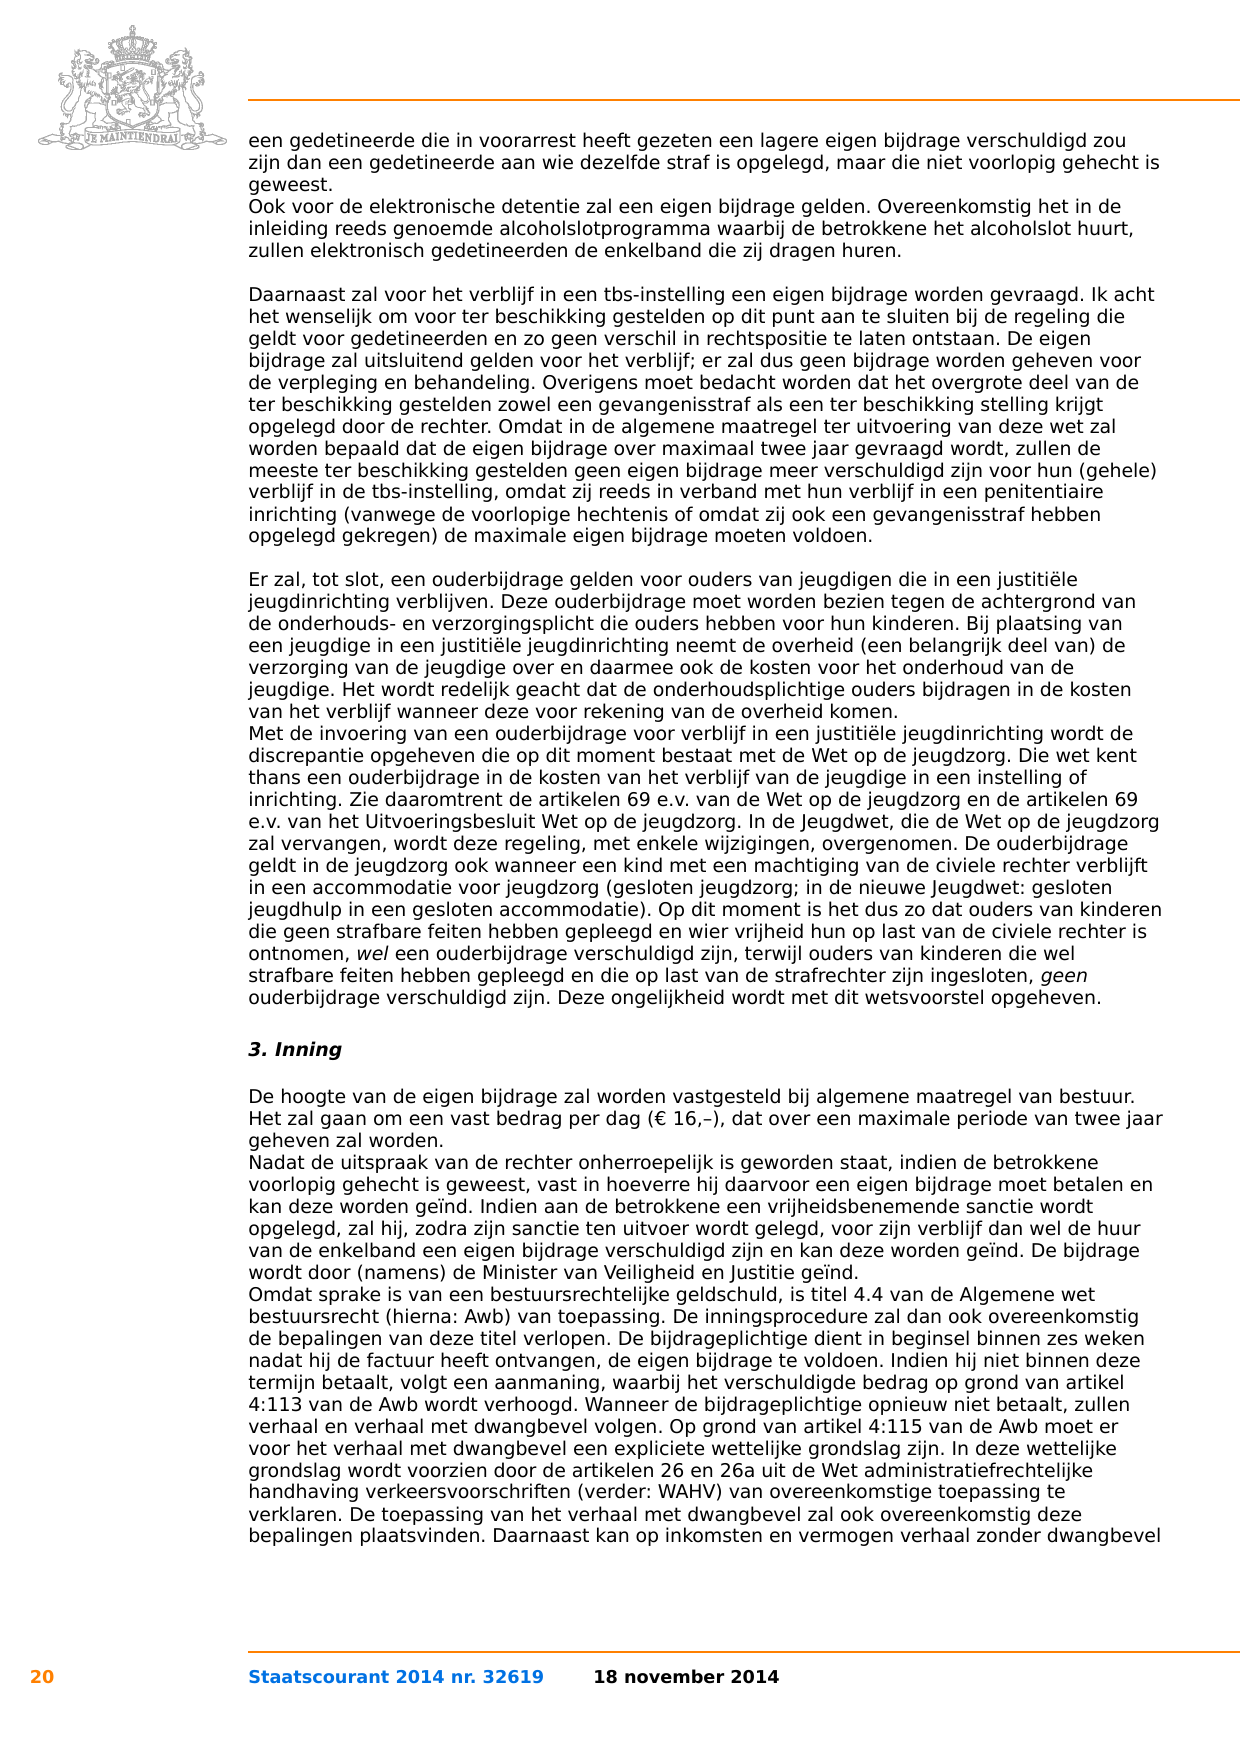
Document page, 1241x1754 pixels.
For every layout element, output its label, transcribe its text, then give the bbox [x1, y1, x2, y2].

text Omdat sprake is van een bestuursrechtelijke geldschuld, is titel 4.4 van de Algemene wet bestuursrecht (hierna: Awb) van toepassing. De inningsprocedure zal dan ook overeenkomstig de bepalingen van deze titel verlopen. De bijdrageplichtige dient in beginsel binnen zes weken nadat hij de factuur heeft ontvangen, de eigen bijdrage te voldoen. Indien hij niet binnen deze termijn betaalt, volgt een aanmaning, waarbij het verschuldigde bedrag op grond van artikel 4:113 van de Awb wordt verhoogd. Wanneer de bijdrageplichtige opnieuw niet betaalt, zullen verhaal en verhaal met dwangbevel volgen. Op grond van artikel 4:115 van de Awb moet er voor het verhaal met dwangbevel een expliciete wettelijke grondslag zijn. In deze wettelijke grondslag wordt voorzien door de artikelen 26 en 26a uit de Wet administratiefrechtelijke handhaving verkeersvoorschriften (verder: WAHV) van overeenkomstige toepassing te verklaren. De toepassing van het verhaal met dwangbevel zal ook overeenkomstig deze bepalingen plaatsvinden. Daarnaast kan op inkomsten en vermogen verhaal zonder dwangbevel [248, 1284, 1163, 1547]
text Ook voor de elektronische detentie zal een eigen bijdrage gelden. Overeenkomstig het in de inleiding reeds genoemde alcoholslotprogramma waarbij de betrokkene het alcoholslot huurt, zullen elektronisch gedetineerden de enkelband die zij dragen huren. [248, 196, 1163, 262]
subtitle 3. Inning [248, 1039, 1163, 1061]
text De hoogte van de eigen bijdrage zal worden vastgesteld bij algemene maatregel van bestuur. Het zal gaan om een vast bedrag per dag (€ 16,–), dat over een maximale periode van twee jaar geheven zal worden. [248, 1086, 1163, 1152]
text een gedetineerde die in voorarrest heeft gezeten een lagere eigen bijdrage verschuldigd zou zijn dan een gedetineerde aan wie dezelfde straf is opgelegd, maar die niet voorlopig gehecht is geweest. [248, 130, 1163, 196]
text Er zal, tot slot, een ouderbijdrage gelden voor ouders van jeugdigen die in een justitiële jeugdinrichting verblijven. Deze ouderbijdrage moet worden bezien tegen de achtergrond van de onderhouds- en verzorgingsplicht die ouders hebben voor hun kinderen. Bij plaatsing van een jeugdige in een justitiële jeugdinrichting neemt de overheid (een belangrijk deel van) de verzorging van de jeugdige over en daarmee ook de kosten voor het onderhoud van de jeugdige. Het wordt redelijk geacht dat de onderhoudsplichtige ouders bijdragen in de kosten van het verblijf wanneer deze voor rekening van de overheid komen. [248, 569, 1163, 723]
picture [38, 25, 227, 150]
text Nadat de uitspraak van de rechter onherroepelijk is geworden staat, indien de betrokkene voorlopig gehecht is geweest, vast in hoeverre hij daarvoor een eigen bijdrage moet betalen en kan deze worden geïnd. Indien aan de betrokkene een vrijheidsbenemende sanctie wordt opgelegd, zal hij, zodra zijn sanctie ten uitvoer wordt gelegd, voor zijn verblijf dan wel de huur van de enkelband een eigen bijdrage verschuldigd zijn en kan deze worden geïnd. De bijdrage wordt door (namens) de Minister van Veiligheid en Justitie geïnd. [248, 1152, 1163, 1284]
text Daarnaast zal voor het verblijf in een tbs-instelling een eigen bijdrage worden gevraagd. Ik acht het wenselijk om voor ter beschikking gestelden op dit punt aan te sluiten bij de regeling die geldt voor gedetineerden en zo geen verschil in rechtspositie te laten ontstaan. De eigen bijdrage zal uitsluitend gelden voor het verblijf; er zal dus geen bijdrage worden geheven voor de verpleging en behandeling. Overigens moet bedacht worden dat het overgrote deel van de ter beschikking gestelden zowel een gevangenisstraf als een ter beschikking stelling krijgt opgelegd door de rechter. Omdat in de algemene maatregel ter uitvoering van deze wet zal worden bepaald dat de eigen bijdrage over maximaal twee jaar gevraagd wordt, zullen de meeste ter beschikking gestelden geen eigen bijdrage meer verschuldigd zijn voor hun (gehele) verblijf in de tbs-instelling, omdat zij reeds in verband met hun verblijf in een penitentiaire inrichting (vanwege de voorlopige hechtenis of omdat zij ook een gevangenisstraf hebben opgelegd gekregen) de maximale eigen bijdrage moeten voldoen. [248, 284, 1163, 547]
text Met de invoering van een ouderbijdrage voor verblijf in een justitiële jeugdinrichting wordt de discrepantie opgeheven die op dit moment bestaat met de Wet op de jeugdzorg. Die wet kent thans een ouderbijdrage in de kosten van het verblijf van de jeugdige in een instelling of inrichting. Zie daaromtrent de artikelen 69 e.v. van de Wet op de jeugdzorg en de artikelen 69 e.v. van het Uitvoeringsbesluit Wet op de jeugdzorg. In de Jeugdwet, die de Wet op de jeugdzorg zal vervangen, wordt deze regeling, met enkele wijzigingen, overgenomen. De ouderbijdrage geldt in de jeugdzorg ook wanneer een kind met een machtiging van de civiele rechter verblijft in een accommodatie voor jeugdzorg (gesloten jeugdzorg; in de nieuwe Jeugdwet: gesloten jeugdhulp in een gesloten accommodatie). Op dit moment is het dus zo dat ouders van kinderen die geen strafbare feiten hebben gepleegd en wier vrijheid hun op last van de civiele rechter is ontnomen, wel een ouderbijdrage verschuldigd zijn, terwijl ouders van kinderen die wel strafbare feiten hebben gepleegd en die op last van de strafrechter zijn ingesloten, geen ouderbijdrage verschuldigd zijn. Deze ongelijkheid wordt met dit wetsvoorstel opgeheven. [248, 723, 1163, 1009]
